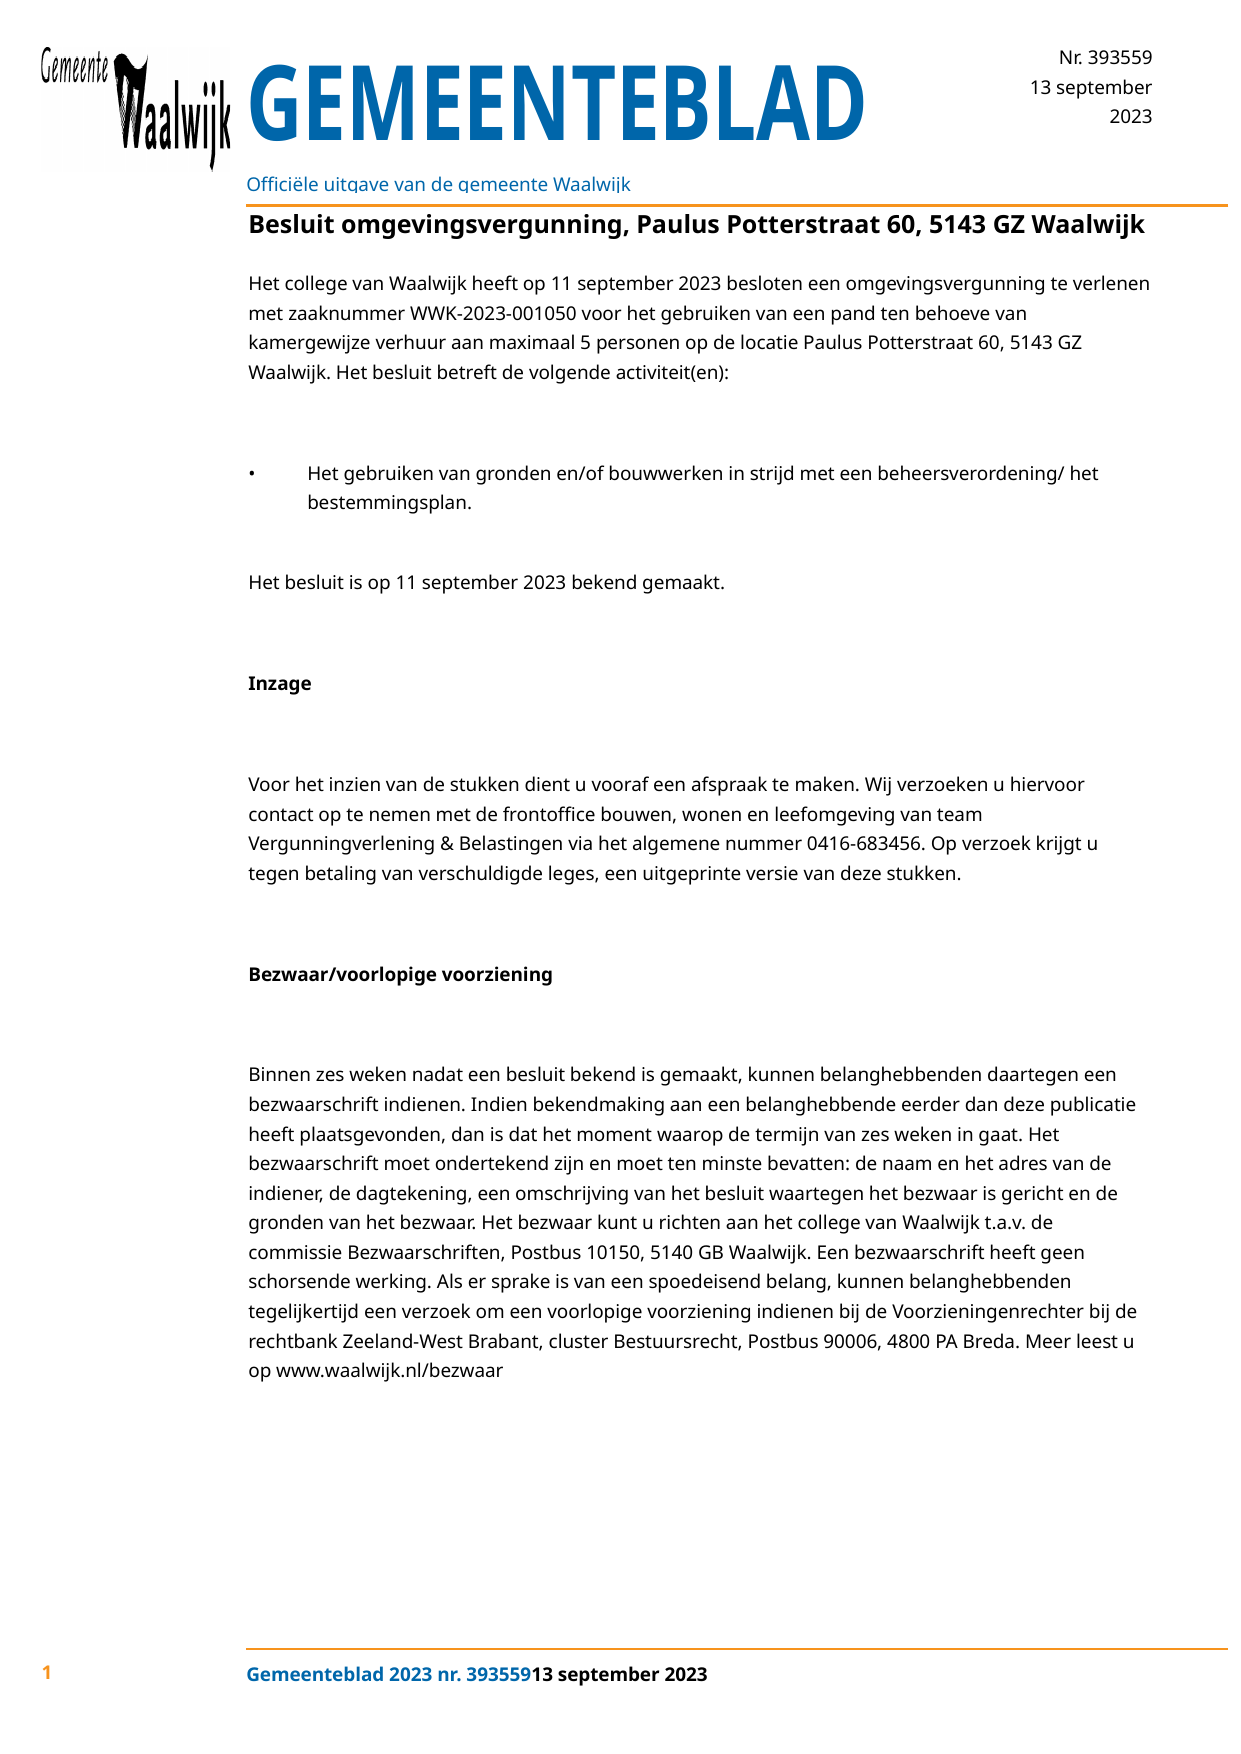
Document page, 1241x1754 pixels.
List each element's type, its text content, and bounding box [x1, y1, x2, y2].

text Besluit omgevingsvergunning, Paulus Potterstraat 60, 5143 GZ Waalwijk [248, 207, 1152, 241]
text Het college van Waalwijk heeft op 11 september 2023 besloten een omgevingsvergunning te verlenen met zaaknummer WWK-2023-001050 voor het gebruiken van een pand ten behoeve van kamergewijze verhuur aan maximaal 5 personen op de locatie Paulus Potterstraat 60, 5143 GZ Waalwijk. Het besluit betreft de volgende activiteit(en): [248, 270, 1152, 385]
text Het besluit is op 11 september 2023 bekend gemaakt. [248, 569, 1152, 595]
text Bezwaar/voorlopige voorziening [248, 961, 1152, 986]
list Het gebruiken van gronden en/of bouwwerken in strijd met een beheersverordening/ het bestemmingsplan. [248, 460, 1152, 515]
picture [41, 47, 231, 172]
text Voor het inzien van de stukken dient u vooraf een afspraak te maken. Wij verzoeken u hiervoor contact op te nemen met de frontoffice bouwen, wonen en leefomgeving van team Vergunningverlening & Belastingen via het algemene nummer 0416-683456. Op verzoek krijgt u tegen betaling van verschuldigde leges, een uitgeprinte versie van deze stukken. [248, 771, 1152, 886]
text Inzage [248, 670, 1152, 696]
text Binnen zes weken nadat een besluit bekend is gemaakt, kunnen belanghebbenden daartegen een bezwaarschrift indienen. Indien bekendmaking aan een belanghebbende eerder dan deze publicatie heeft plaatsgevonden, dan is dat het moment waarop de termijn van zes weken in gaat. Het bezwaarschrift moet ondertekend zijn en moet ten minste bevatten: de naam en het adres van de indiener, de dagtekening, een omschrijving van het besluit waartegen het bezwaar is gericht en de gronden van het bezwaar. Het bezwaar kunt u richten aan het college van Waalwijk t.a.v. de commissie Bezwaarschriften, Postbus 10150, 5140 GB Waalwijk. Een bezwaarschrift heeft geen schorsende werking. Als er sprake is van een spoedeisend belang, kunnen belanghebbenden tegelijkertijd een verzoek om een voorlopige voorziening indienen bij de Voorzieningenrechter bij de rechtbank Zeeland-West Brabant, cluster Bestuursrecht, Postbus 90006, 4800 PA Breda. Meer leest u op www.waalwijk.nl/bezwaar [248, 1062, 1152, 1383]
